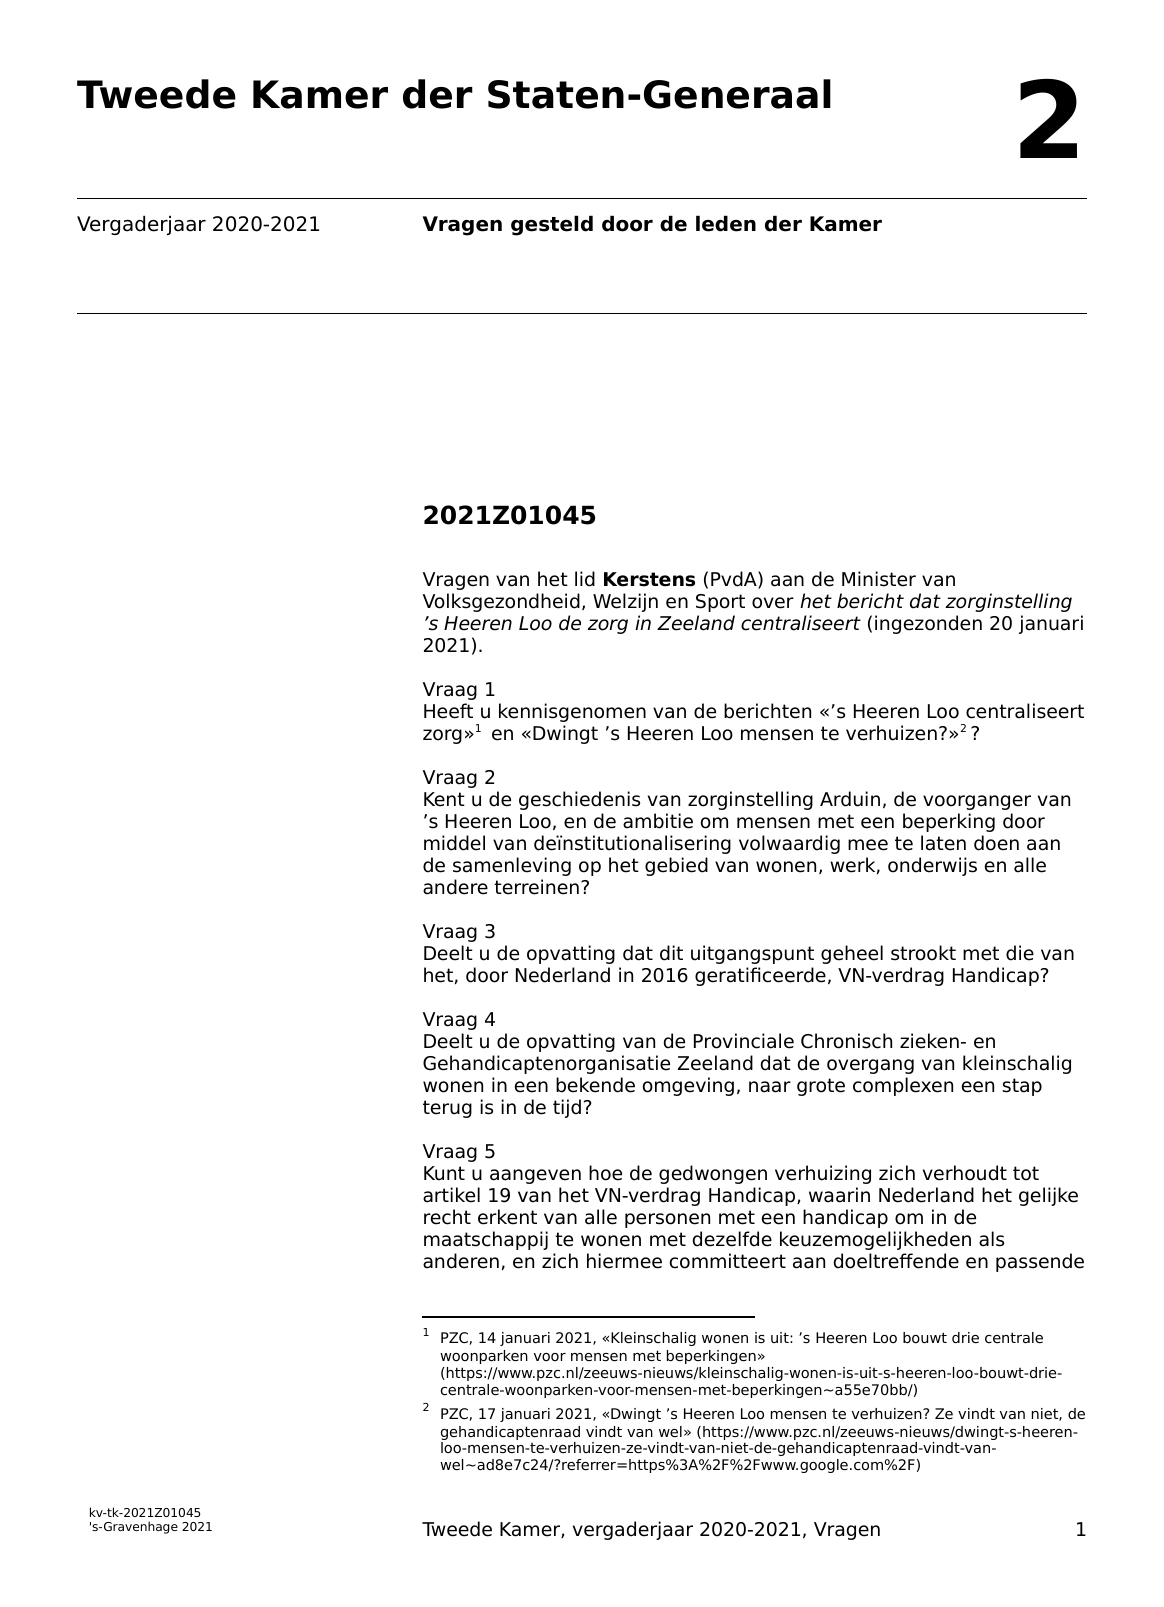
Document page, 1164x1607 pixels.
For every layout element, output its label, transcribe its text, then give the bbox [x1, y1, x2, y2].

table_cell Vragen gesteld door de leden der Kamer [422, 199, 1087, 313]
table_cell Vergaderjaar 2020-2021 [77, 199, 422, 313]
text kv-tk-2021Z01045 [88, 1506, 323, 1520]
text Heeft u kennisgenomen van de berichten «’s Heeren Loo centraliseert zorg» en «Dwingt ’s Heeren Loo mensen te verhuizen?»? [422, 701, 1087, 745]
text Deelt u de opvatting dat dit uitgangspunt geheel strookt met die van het, door Nederland in 2016 geratificeerde, VN-verdrag Handicap? [422, 943, 1087, 987]
text 2021Z01045 [422, 501, 1087, 531]
text Vraag 1 [422, 679, 1087, 701]
text Kent u de geschiedenis van zorginstelling Arduin, de voorganger van ’s Heeren Loo, en de ambitie om mensen met een beperking door middel van deïnstitutionalisering volwaardig mee te laten doen aan de samenleving op het gebied van wonen, werk, onderwijs en alle andere terreinen? [422, 789, 1087, 899]
table_header 2 [886, 59, 1087, 198]
text Kunt u aangeven hoe de gedwongen verhuizing zich verhoudt tot artikel 19 van het VN-verdrag Handicap, waarin Nederland het gelijke recht erkent van alle personen met een handicap om in de maatschappij te wonen met dezelfde keuzemogelijkheden als anderen, en zich hiermee committeert aan doeltreffende en passende [422, 1163, 1087, 1273]
text Vraag 5 [422, 1141, 1087, 1163]
text PZC, 14 januari 2021, «Kleinschalig wonen is uit: ’s Heeren Loo bouwt drie centrale woonparken voor mensen met beperkingen» (https://www.pzc.nl/zeeuws-nieuws/kleinschalig-wonen-is-uit-s-heeren-loo-bouwt-drie-centrale-woonparken-voor-mensen-met-beperkingen~a55e70bb/) [422, 1326, 1087, 1399]
text PZC, 17 januari 2021, «Dwingt ’s Heeren Loo mensen te verhuizen? Ze vindt van niet, de gehandicaptenraad vindt van wel» (https://www.pzc.nl/zeeuws-nieuws/dwingt-s-heeren-loo-mensen-te-verhuizen-ze-vindt-van-niet-de-gehandicaptenraad-vindt-van-wel~ad8e7c24/?referrer=https%3A%2F%2Fwww.google.com%2F) [422, 1402, 1087, 1474]
text 's-Gravenhage 2021 [88, 1520, 323, 1534]
text Vraag 4 [422, 1009, 1087, 1031]
text Vraag 3 [422, 921, 1087, 943]
text Deelt u de opvatting van de Provinciale Chronisch zieken- en Gehandicaptenorganisatie Zeeland dat de overgang van kleinschalig wonen in een bekende omgeving, naar grote complexen een stap terug is in de tijd? [422, 1031, 1087, 1119]
text Vragen van het lid Kerstens (PvdA) aan de Minister van Volksgezondheid, Welzijn en Sport over het bericht dat zorginstelling ’s Heeren Loo de zorg in Zeeland centraliseert (ingezonden 20 januari 2021). [422, 569, 1087, 657]
table_header Tweede Kamer der Staten-Generaal [77, 59, 886, 198]
text Vraag 2 [422, 767, 1087, 789]
